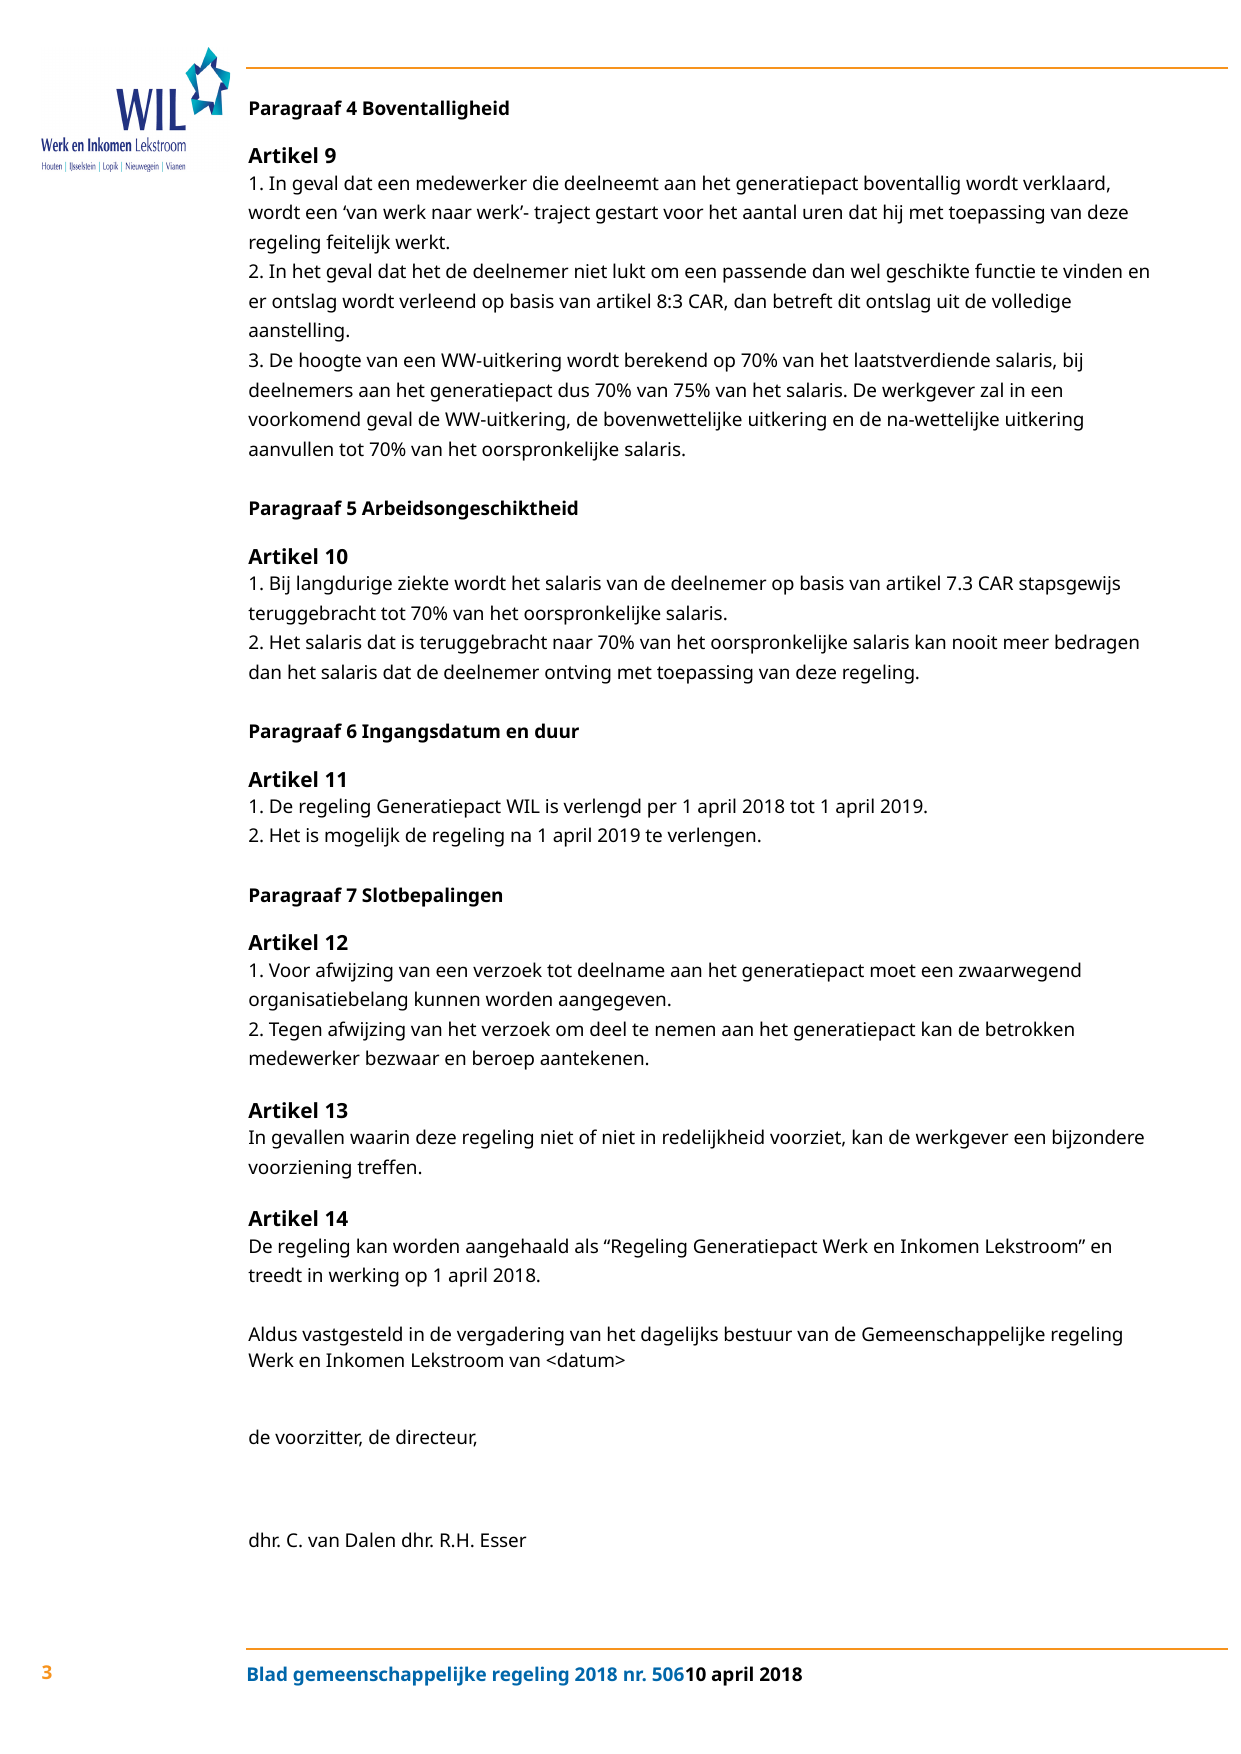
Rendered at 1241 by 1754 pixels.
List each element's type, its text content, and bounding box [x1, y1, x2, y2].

text 3. De hoogte van een WW-uitkering wordt berekend op 70% van het laatstverdiende salaris, bij deelnemers aan het generatiepact dus 70% van 75% van het salaris. De werkgever zal in een voorkomend geval de WW-uitkering, de bovenwettelijke uitkering en de na-wettelijke uitkering aanvullen tot 70% van het oorspronkelijke salaris. [248, 347, 1152, 462]
text In gevallen waarin deze regeling niet of niet in redelijkheid voorziet, kan de werkgever een bijzondere voorziening treffen. [248, 1124, 1152, 1180]
text 2. Het is mogelijk de regeling na 1 april 2019 te verlengen. [248, 823, 1152, 848]
text Artikel 10 [248, 542, 1152, 570]
text Paragraaf 4 Boventalligheid [248, 95, 1152, 121]
text Aldus vastgesteld in de vergadering van het dagelijks bestuur van de Gemeenschappelijke regeling Werk en Inkomen Lekstroom van <datum> [248, 1322, 1152, 1373]
text dhr. C. van Dalen dhr. R.H. Esser [248, 1527, 1152, 1553]
text Paragraaf 5 Arbeidsongeschiktheid [248, 495, 1152, 521]
text Paragraaf 7 Slotbepalingen [248, 882, 1152, 908]
text De regeling kan worden aangehaald als “Regeling Generatiepact Werk en Inkomen Lekstroom” en treedt in werking op 1 april 2018. [248, 1233, 1152, 1288]
text 1. Bij langdurige ziekte wordt het salaris van de deelnemer op basis van artikel 7.3 CAR stapsgewijs teruggebracht tot 70% van het oorspronkelijke salaris. [248, 570, 1152, 626]
text 2. Het salaris dat is teruggebracht naar 70% van het oorspronkelijke salaris kan nooit meer bedragen dan het salaris dat de deelnemer ontving met toepassing van deze regeling. [248, 629, 1152, 685]
text 1. Voor afwijzing van een verzoek tot deelname aan het generatiepact moet een zwaarwegend organisatiebelang kunnen worden aangegeven. [248, 957, 1152, 1012]
text 2. In het geval dat het de deelnemer niet lukt om een passende dan wel geschikte functie te vinden en er ontslag wordt verleend op basis van artikel 8:3 CAR, dan betreft dit ontslag uit de volledige aanstelling. [248, 258, 1152, 343]
text 2. Tegen afwijzing van het verzoek om deel te nemen aan het generatiepact kan de betrokken medewerker bezwaar en beroep aantekenen. [248, 1016, 1152, 1071]
text Artikel 11 [248, 765, 1152, 793]
text Paragraaf 6 Ingangsdatum en duur [248, 718, 1152, 744]
text Artikel 9 [248, 141, 1152, 170]
picture [41, 47, 231, 172]
text Artikel 14 [248, 1204, 1152, 1233]
text 1. In geval dat een medewerker die deelneemt aan het generatiepact boventallig wordt verklaard, wordt een ‘van werk naar werk’- traject gestart voor het aantal uren dat hij met toepassing van deze regeling feitelijk werkt. [248, 170, 1152, 255]
text Artikel 12 [248, 928, 1152, 957]
text de voorzitter, de directeur, [248, 1424, 1152, 1450]
text Artikel 13 [248, 1096, 1152, 1124]
text 1. De regeling Generatiepact WIL is verlengd per 1 april 2018 tot 1 april 2019. [248, 793, 1152, 819]
